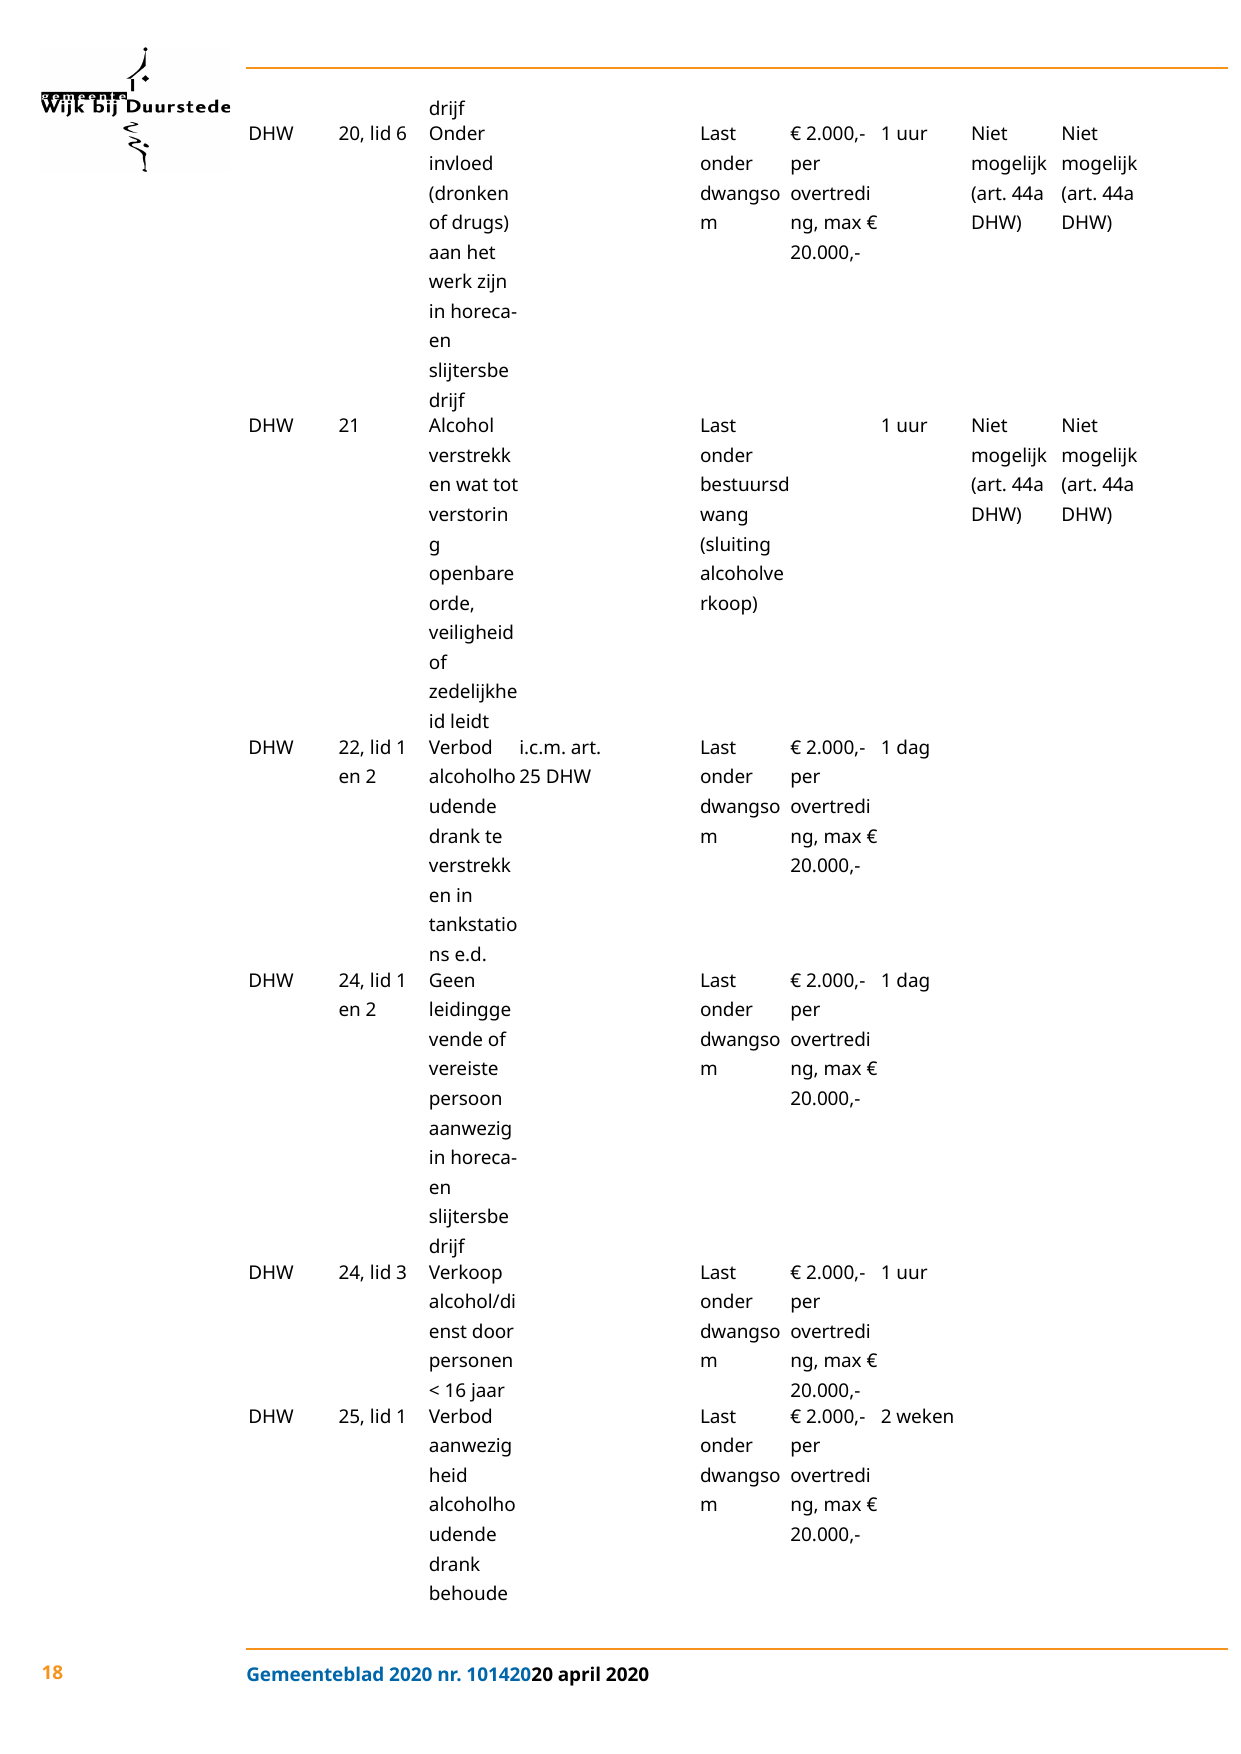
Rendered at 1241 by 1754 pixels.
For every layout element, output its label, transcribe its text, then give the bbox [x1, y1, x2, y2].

table_cell [881, 95, 971, 121]
table_cell Onder invloed (dronken of drugs) aan het werk zijn in horeca- en slijtersbedrijf [429, 121, 519, 412]
table_cell [1061, 95, 1152, 121]
table_cell 1 dag [881, 734, 971, 967]
table_cell [790, 95, 881, 121]
table_cell [338, 95, 429, 121]
table_cell [609, 1403, 700, 1606]
table_cell 20, lid 6 [338, 121, 429, 412]
table_cell Geen leidinggevende of vereiste persoon aanwezig in horeca- en slijtersbedrijf [429, 967, 519, 1259]
table_cell [519, 413, 609, 734]
table_cell [971, 734, 1061, 967]
table_cell Niet mogelijk (art. 44a DHW) [1061, 121, 1152, 412]
table_cell DHW [248, 413, 338, 734]
table_cell [519, 1259, 609, 1403]
table_cell [609, 967, 700, 1259]
table_cell 1 uur [881, 1259, 971, 1403]
table_cell [609, 95, 700, 121]
table_cell drijf [429, 95, 519, 121]
table_cell 1 uur [881, 413, 971, 734]
table_cell Last onder dwangsom [700, 967, 790, 1259]
table_cell 21 [338, 413, 429, 734]
table_cell DHW [248, 1259, 338, 1403]
table_cell DHW [248, 734, 338, 967]
table_cell 24, lid 1 en 2 [338, 967, 429, 1259]
table_cell 1 uur [881, 121, 971, 412]
table_cell [519, 121, 609, 412]
table_cell [700, 95, 790, 121]
picture [41, 47, 231, 172]
table_cell Last onder dwangsom [700, 1259, 790, 1403]
table_cell Last onder dwangsom [700, 734, 790, 967]
table_cell 1 dag [881, 967, 971, 1259]
table_cell Niet mogelijk (art. 44a DHW) [971, 413, 1061, 734]
table_cell Niet mogelijk (art. 44a DHW) [971, 121, 1061, 412]
table_cell Verkoop alcohol/dienst door personen < 16 jaar [429, 1259, 519, 1403]
table_cell [1061, 1403, 1152, 1606]
table_cell DHW [248, 121, 338, 412]
table_cell Niet mogelijk (art. 44a DHW) [1061, 413, 1152, 734]
table_cell DHW [248, 967, 338, 1259]
table_cell i.c.m. art. 25 DHW [519, 734, 609, 967]
table_cell [1061, 1259, 1152, 1403]
table_cell Alcohol verstrekken wat tot verstoring openbare orde, veiligheid of zedelijkheid leidt [429, 413, 519, 734]
table_cell [1061, 967, 1152, 1259]
table_cell € 2.000,- per overtreding, max € 20.000,- [790, 734, 881, 967]
table_cell [519, 1403, 609, 1606]
table_cell Verbod alcoholhoudende drank te verstrekken in tankstations e.d. [429, 734, 519, 967]
table_cell [519, 967, 609, 1259]
table_cell [609, 1259, 700, 1403]
table_cell [609, 734, 700, 967]
table_cell € 2.000,- per overtreding, max € 20.000,- [790, 121, 881, 412]
table_cell [971, 1259, 1061, 1403]
table_cell [609, 413, 700, 734]
table_cell 22, lid 1 en 2 [338, 734, 429, 967]
table_cell 2 weken [881, 1403, 971, 1606]
table_cell [609, 121, 700, 412]
table_cell € 2.000,- per overtreding, max € 20.000,- [790, 967, 881, 1259]
table_cell [971, 1403, 1061, 1606]
table_cell [519, 95, 609, 121]
table_cell DHW [248, 1403, 338, 1606]
table_cell Last onder bestuursdwang (sluiting alcoholverkoop) [700, 413, 790, 734]
table_cell € 2.000,- per overtreding, max € 20.000,- [790, 1403, 881, 1606]
table_cell Last onder dwangsom [700, 121, 790, 412]
table_cell [971, 967, 1061, 1259]
table_cell [790, 413, 881, 734]
table_cell [971, 95, 1061, 121]
table_cell 25, lid 1 [338, 1403, 429, 1606]
table_cell Verbod aanwezigheid alcoholhoudende drank behoude [429, 1403, 519, 1606]
table_cell 24, lid 3 [338, 1259, 429, 1403]
table_cell [248, 95, 338, 121]
table_cell [1061, 734, 1152, 967]
table_cell € 2.000,- per overtreding, max € 20.000,- [790, 1259, 881, 1403]
table_cell Last onder dwangsom [700, 1403, 790, 1606]
